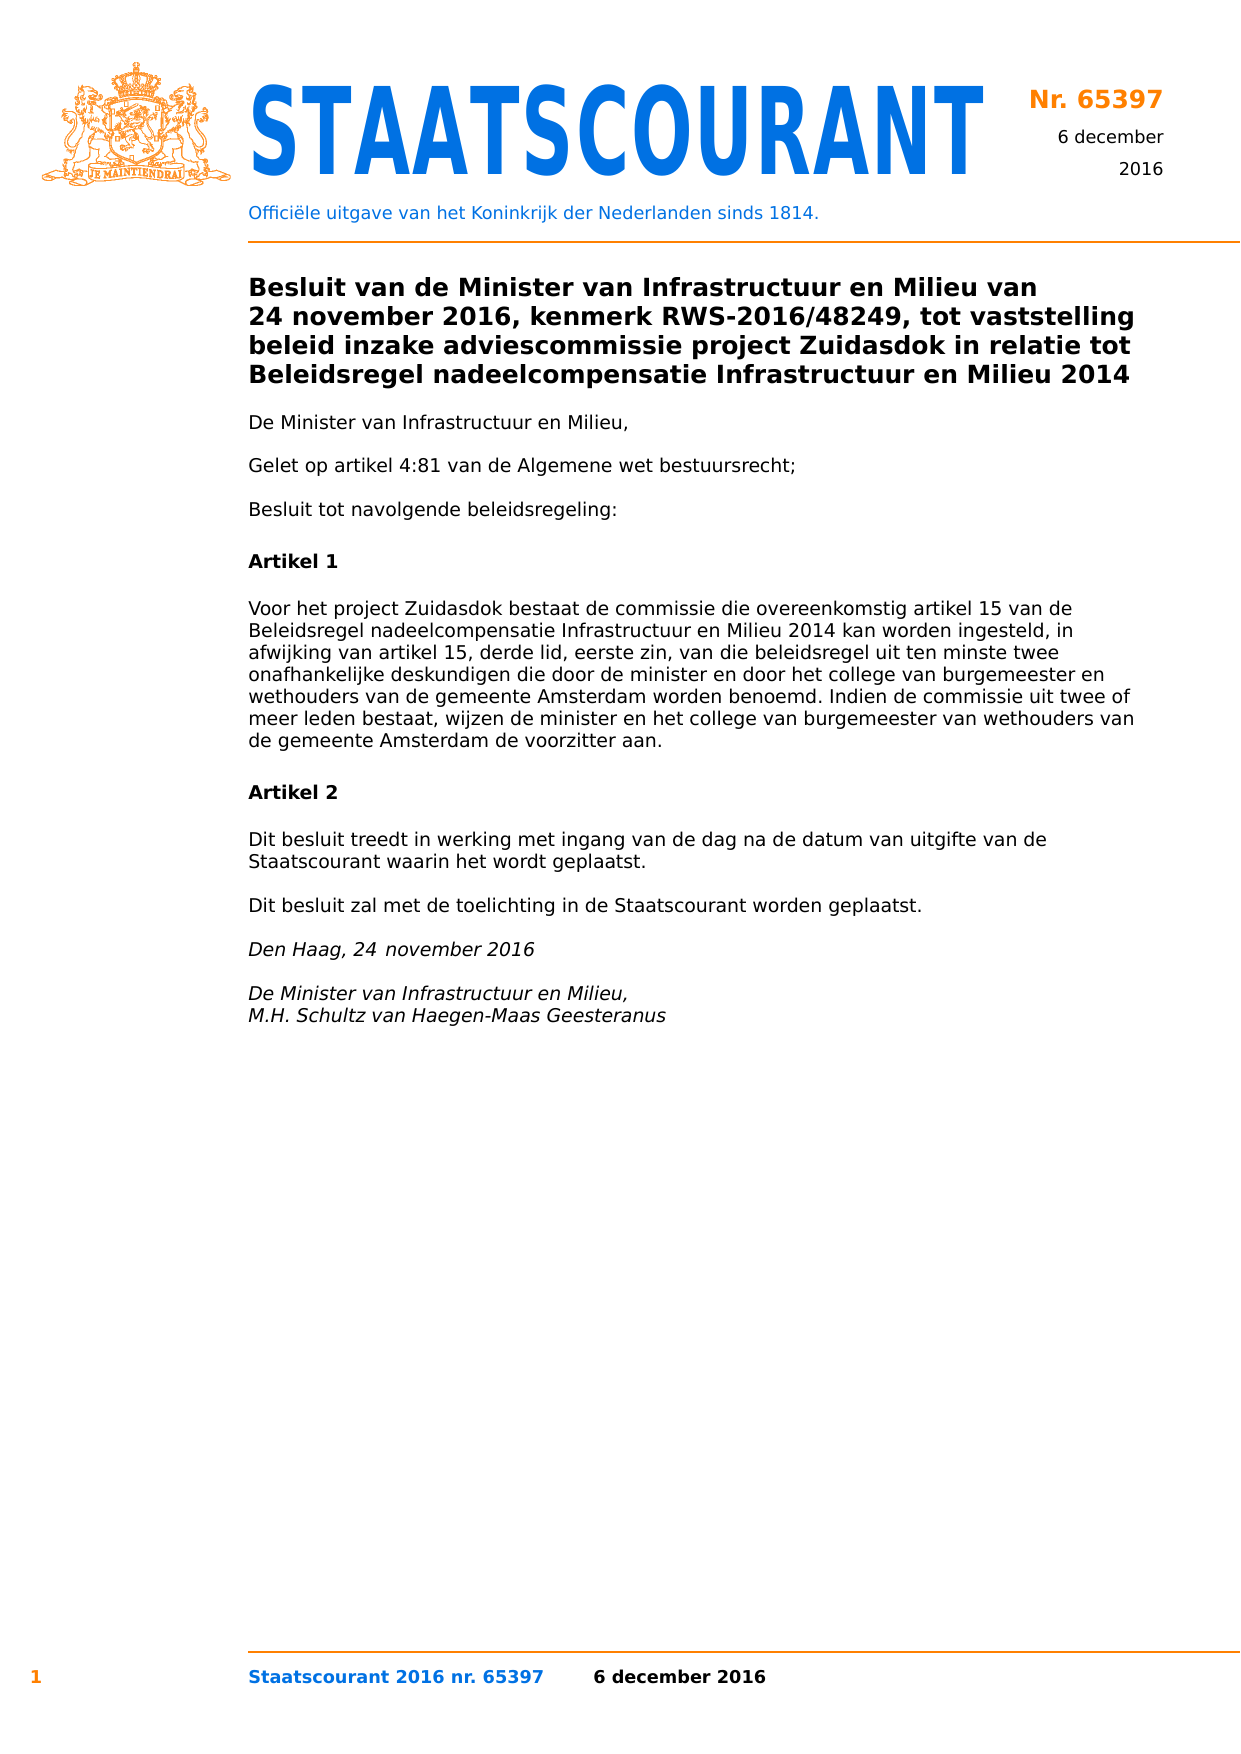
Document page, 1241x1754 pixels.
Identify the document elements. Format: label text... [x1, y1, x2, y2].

table_cell 2016 [998, 153, 1240, 203]
subtitle Artikel 1 [248, 551, 1163, 573]
text De Minister van Infrastructuur en Milieu, M.H. Schultz van Haegen-Maas Geesteranus [248, 983, 1163, 1027]
table_cell 6 december [998, 121, 1240, 153]
subtitle Besluit van de Minister van Infrastructuur en Milieu van 24 november 2016, kenmerk RWS-2016/48249, tot vaststelling beleid inzake adviescommissie project Zuidasdok in relatie tot Beleidsregel nadeelcompensatie Infrastructuur en Milieu 2014 [248, 273, 1163, 390]
text Dit besluit treedt in werking met ingang van de dag na de datum van uitgifte van de Staatscourant waarin het wordt geplaatst. [248, 829, 1163, 873]
text De Minister van Infrastructuur en Milieu, [248, 412, 1163, 433]
text Voor het project Zuidasdok bestaat de commissie die overeenkomstig artikel 15 van de Beleidsregel nadeelcompensatie Infrastructuur en Milieu 2014 kan worden ingesteld, in afwijking van artikel 15, derde lid, eerste zin, van die beleidsregel uit ten minste twee onafhankelijke deskundigen die door de minister en door het college van burgemeester en wethouders van de gemeente Amsterdam worden benoemd. Indien de commissie uit twee of meer leden bestaat, wijzen de minister en het college van burgemeester van wethouders van de gemeente Amsterdam de voorzitter aan. [248, 598, 1163, 752]
text Den Haag, 24 november 2016 [248, 939, 1163, 961]
table_cell Officiële uitgave van het Koninkrijk der Nederlanden sinds 1814. [248, 203, 1240, 241]
table_header Nr. 65397 [998, 62, 1240, 121]
subtitle Artikel 2 [248, 782, 1163, 804]
table_header STAATSCOURANT [248, 62, 998, 203]
text Besluit tot navolgende beleidsregeling: [248, 499, 1163, 521]
text Gelet op artikel 4:81 van de Algemene wet bestuursrecht; [248, 455, 1163, 477]
text Dit besluit zal met de toelichting in de Staatscourant worden geplaatst. [248, 895, 1163, 917]
picture [41, 62, 231, 186]
table_header [25, 62, 248, 241]
